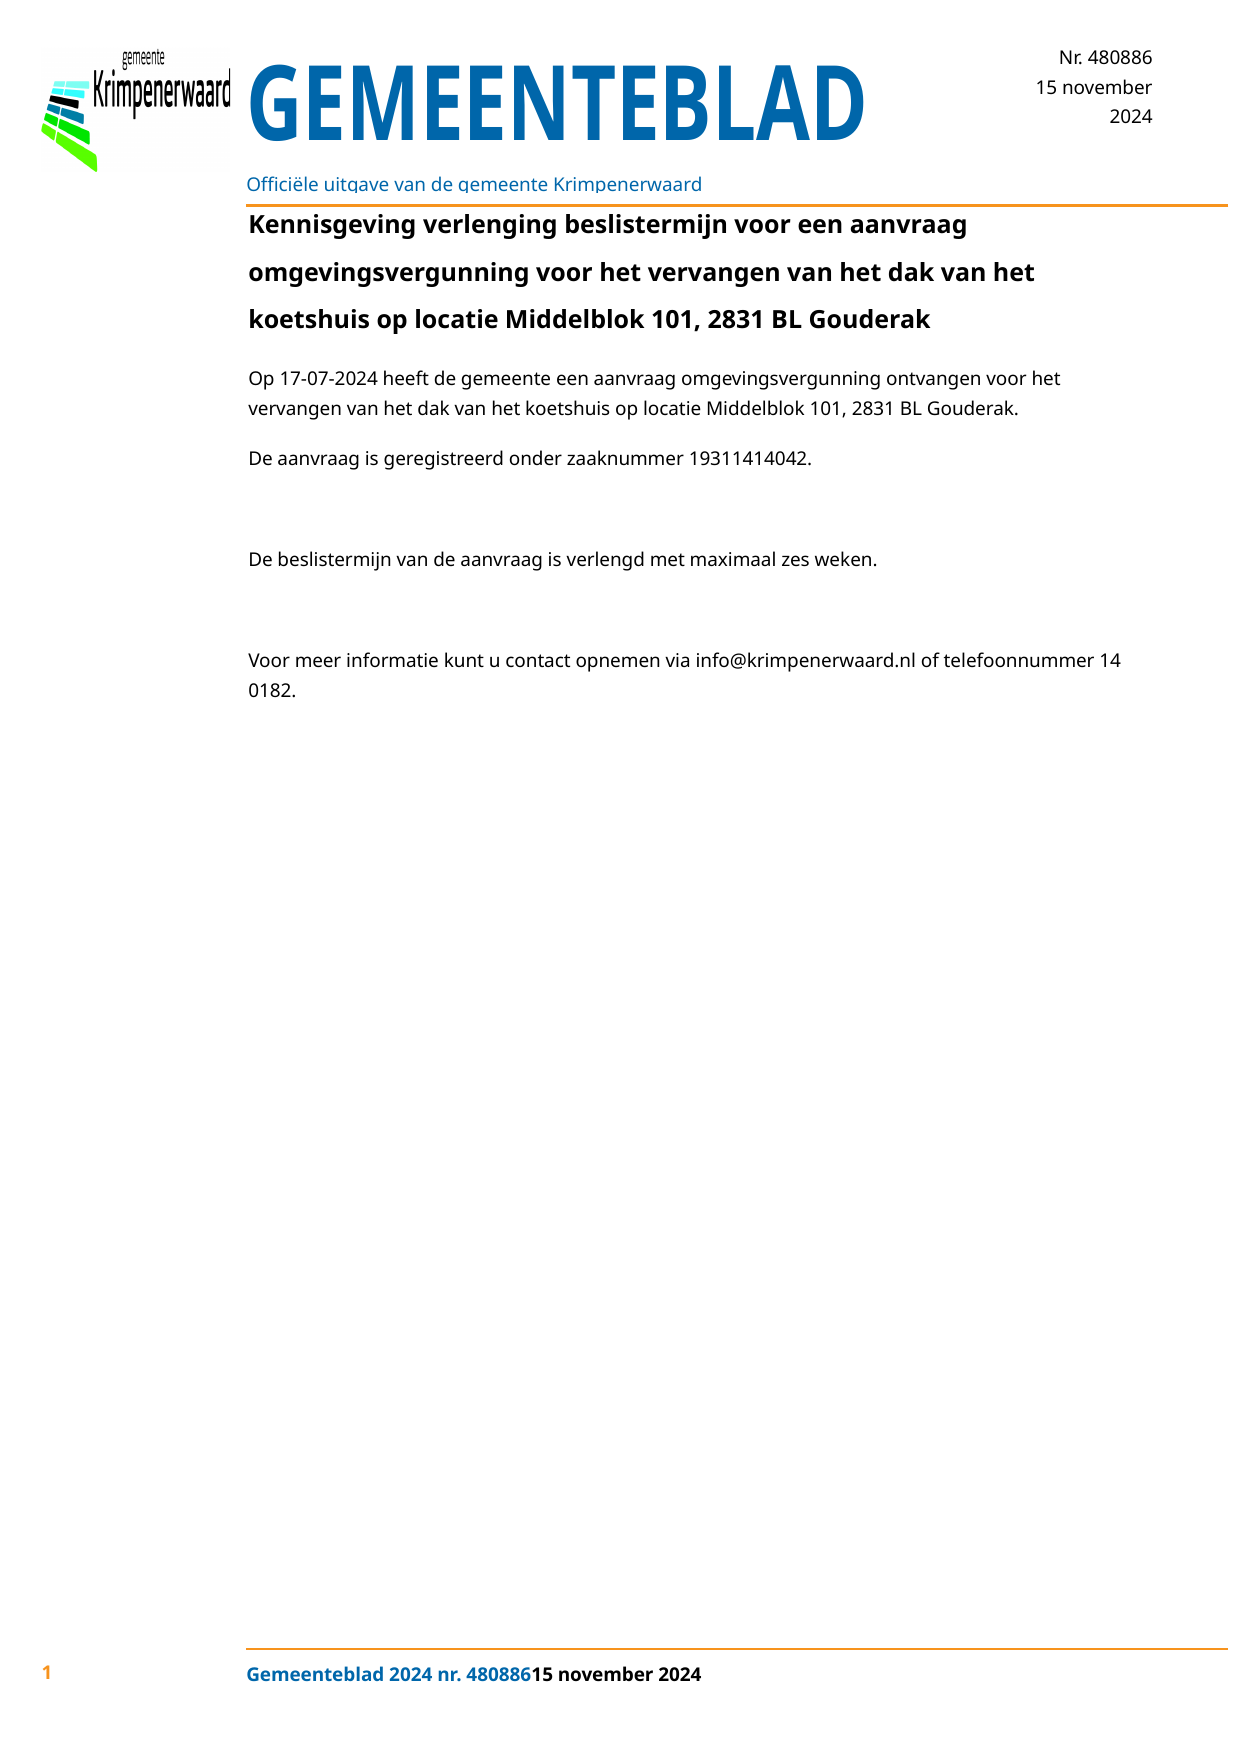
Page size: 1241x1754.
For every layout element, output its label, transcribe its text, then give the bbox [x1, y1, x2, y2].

text Op 17-07-2024 heeft de gemeente een aanvraag omgevingsvergunning ontvangen voor het vervangen van het dak van het koetshuis op locatie Middelblok 101, 2831 BL Gouderak. [248, 366, 1152, 421]
text De aanvraag is geregistreerd onder zaaknummer 19311414042. [248, 446, 1152, 471]
text De beslistermijn van de aanvraag is verlengd met maximaal zes weken. [248, 546, 1152, 572]
text Voor meer informatie kunt u contact opnemen via info@krimpenerwaard.nl of telefoonnummer 14 0182. [248, 647, 1152, 702]
picture [41, 47, 231, 172]
text Kennisgeving verlenging beslistermijn voor een aanvraag omgevingsvergunning voor het vervangen van het dak van het koetshuis op locatie Middelblok 101, 2831 BL Gouderak [248, 207, 1152, 336]
